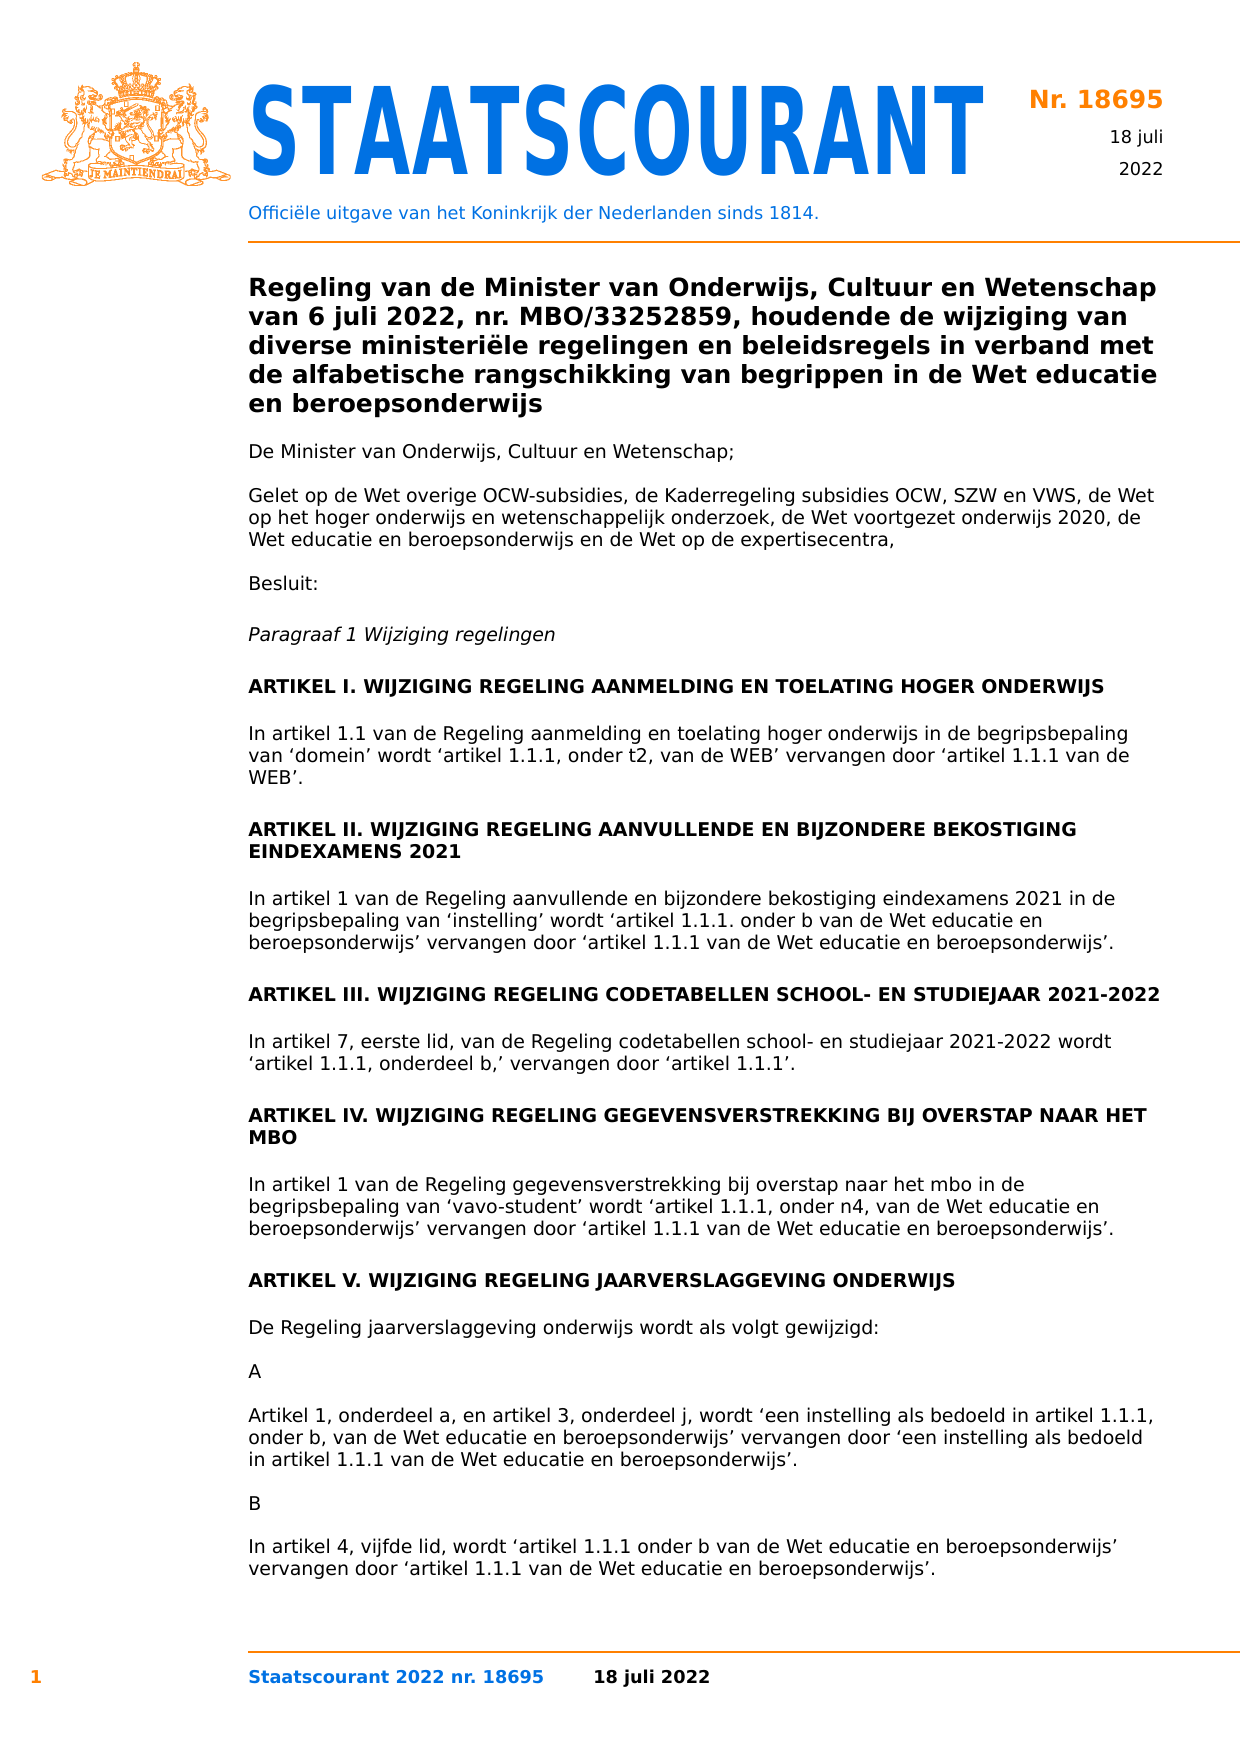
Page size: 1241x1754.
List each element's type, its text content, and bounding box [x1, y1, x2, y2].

picture [41, 62, 231, 186]
text A [248, 1361, 1163, 1383]
text In artikel 1 van de Regeling gegevensverstrekking bij overstap naar het mbo in de begripsbepaling van ‘vavo-student’ wordt ‘artikel 1.1.1, onder n4, van de Wet educatie en beroepsonderwijs’ vervangen door ‘artikel 1.1.1 van de Wet educatie en beroepsonderwijs’. [248, 1174, 1163, 1240]
table_header STAATSCOURANT [248, 62, 998, 203]
table_cell Officiële uitgave van het Koninkrijk der Nederlanden sinds 1814. [248, 203, 1240, 241]
table_header Nr. 18695 [998, 62, 1240, 121]
text In artikel 4, vijfde lid, wordt ‘artikel 1.1.1 onder b van de Wet educatie en beroepsonderwijs’ vervangen door ‘artikel 1.1.1 van de Wet educatie en beroepsonderwijs’. [248, 1536, 1163, 1580]
text De Minister van Onderwijs, Cultuur en Wetenschap; [248, 441, 1163, 463]
subtitle ARTIKEL III. WIJZIGING REGELING CODETABELLEN SCHOOL- EN STUDIEJAAR 2021-2022 [248, 984, 1163, 1006]
table_header [25, 62, 248, 241]
text In artikel 7, eerste lid, van de Regeling codetabellen school- en studiejaar 2021-2022 wordt ‘artikel 1.1.1, onderdeel b,’ vervangen door ‘artikel 1.1.1’. [248, 1031, 1163, 1075]
text B [248, 1492, 1163, 1514]
table_cell 18 juli [998, 121, 1240, 153]
text Artikel 1, onderdeel a, en artikel 3, onderdeel j, wordt ‘een instelling als bedoeld in artikel 1.1.1, onder b, van de Wet educatie en beroepsonderwijs’ vervangen door ‘een instelling als bedoeld in artikel 1.1.1 van de Wet educatie en beroepsonderwijs’. [248, 1405, 1163, 1471]
text Besluit: [248, 572, 1163, 594]
subtitle Paragraaf 1 Wijziging regelingen [248, 624, 1163, 646]
text In artikel 1 van de Regeling aanvullende en bijzondere bekostiging eindexamens 2021 in de begripsbepaling van ‘instelling’ wordt ‘artikel 1.1.1. onder b van de Wet educatie en beroepsonderwijs’ vervangen door ‘artikel 1.1.1 van de Wet educatie en beroepsonderwijs’. [248, 888, 1163, 954]
text Gelet op de Wet overige OCW-subsidies, de Kaderregeling subsidies OCW, SZW en VWS, de Wet op het hoger onderwijs en wetenschappelijk onderzoek, de Wet voortgezet onderwijs 2020, de Wet educatie en beroepsonderwijs en de Wet op de expertisecentra, [248, 484, 1163, 551]
subtitle Regeling van de Minister van Onderwijs, Cultuur en Wetenschap van 6 juli 2022, nr. MBO/33252859, houdende de wijziging van diverse ministeriële regelingen en beleidsregels in verband met de alfabetische rangschikking van begrippen in de Wet educatie en beroepsonderwijs [248, 273, 1163, 419]
text In artikel 1.1 van de Regeling aanmelding en toelating hoger onderwijs in de begripsbepaling van ‘domein’ wordt ‘artikel 1.1.1, onder t2, van de WEB’ vervangen door ‘artikel 1.1.1 van de WEB’. [248, 723, 1163, 789]
subtitle ARTIKEL V. WIJZIGING REGELING JAARVERSLAGGEVING ONDERWIJS [248, 1270, 1163, 1292]
subtitle ARTIKEL I. WIJZIGING REGELING AANMELDING EN TOELATING HOGER ONDERWIJS [248, 676, 1163, 698]
text De Regeling jaarverslaggeving onderwijs wordt als volgt gewijzigd: [248, 1317, 1163, 1339]
subtitle ARTIKEL II. WIJZIGING REGELING AANVULLENDE EN BIJZONDERE BEKOSTIGING EINDEXAMENS 2021 [248, 819, 1163, 863]
subtitle ARTIKEL IV. WIJZIGING REGELING GEGEVENSVERSTREKKING BIJ OVERSTAP NAAR HET MBO [248, 1105, 1163, 1149]
table_cell 2022 [998, 153, 1240, 203]
